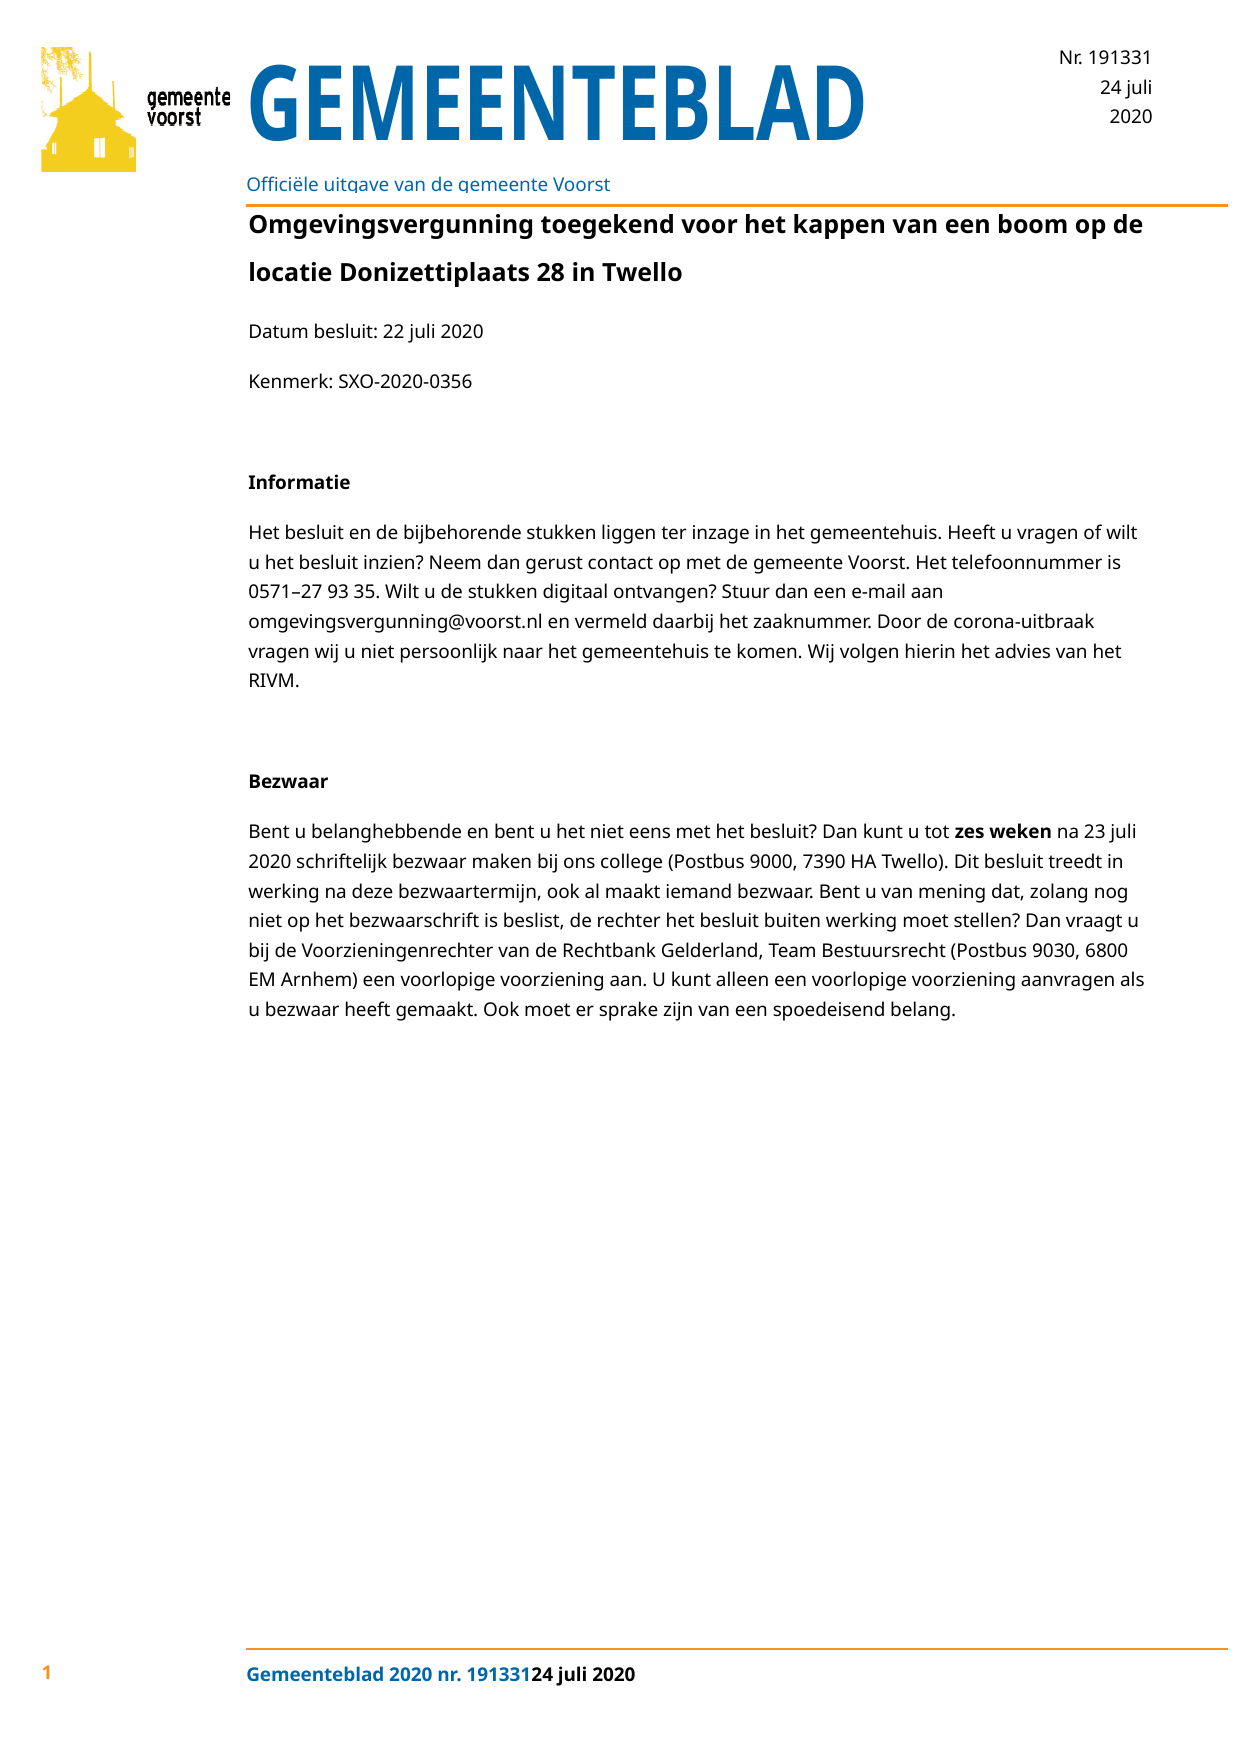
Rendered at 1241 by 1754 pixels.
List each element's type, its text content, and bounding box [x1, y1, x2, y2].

text Bent u belanghebbende en bent u het niet eens met het besluit? Dan kunt u tot zes weken na 23 juli 2020 schriftelijk bezwaar maken bij ons college (Postbus 9000, 7390 HA Twello). Dit besluit treedt in werking na deze bezwaartermijn, ook al maakt iemand bezwaar. Bent u van mening dat, zolang nog niet op het bezwaarschrift is beslist, de rechter het besluit buiten werking moet stellen? Dan vraagt u bij de Voorzieningenrechter van de Rechtbank Gelderland, Team Bestuursrecht (Postbus 9030, 6800 EM Arnhem) een voorlopige voorziening aan. U kunt alleen een voorlopige voorziening aanvragen als u bezwaar heeft gemaakt. Ook moet er sprake zijn van een spoedeisend belang. [248, 819, 1152, 1022]
picture [41, 47, 231, 172]
text Datum besluit: 22 juli 2020 [248, 318, 1152, 344]
text Het besluit en de bijbehorende stukken liggen ter inzage in het gemeentehuis. Heeft u vragen of wilt u het besluit inzien? Neem dan gerust contact op met de gemeente Voorst. Het telefoonnummer is 0571–27 93 35. Wilt u de stukken digitaal ontvangen? Stuur dan een e-mail aan omgevingsvergunning@voorst.nl en vermeld daarbij het zaaknummer. Door de corona-uitbraak vragen wij u niet persoonlijk naar het gemeentehuis te komen. Wij volgen hierin het advies van het RIVM. [248, 519, 1152, 693]
text Informatie [248, 469, 1152, 495]
text Kenmerk: SXO-2020-0356 [248, 368, 1152, 394]
text Omgevingsvergunning toegekend voor het kappen van een boom op de locatie Donizettiplaats 28 in Twello [248, 207, 1152, 288]
text Bezwaar [248, 768, 1152, 794]
